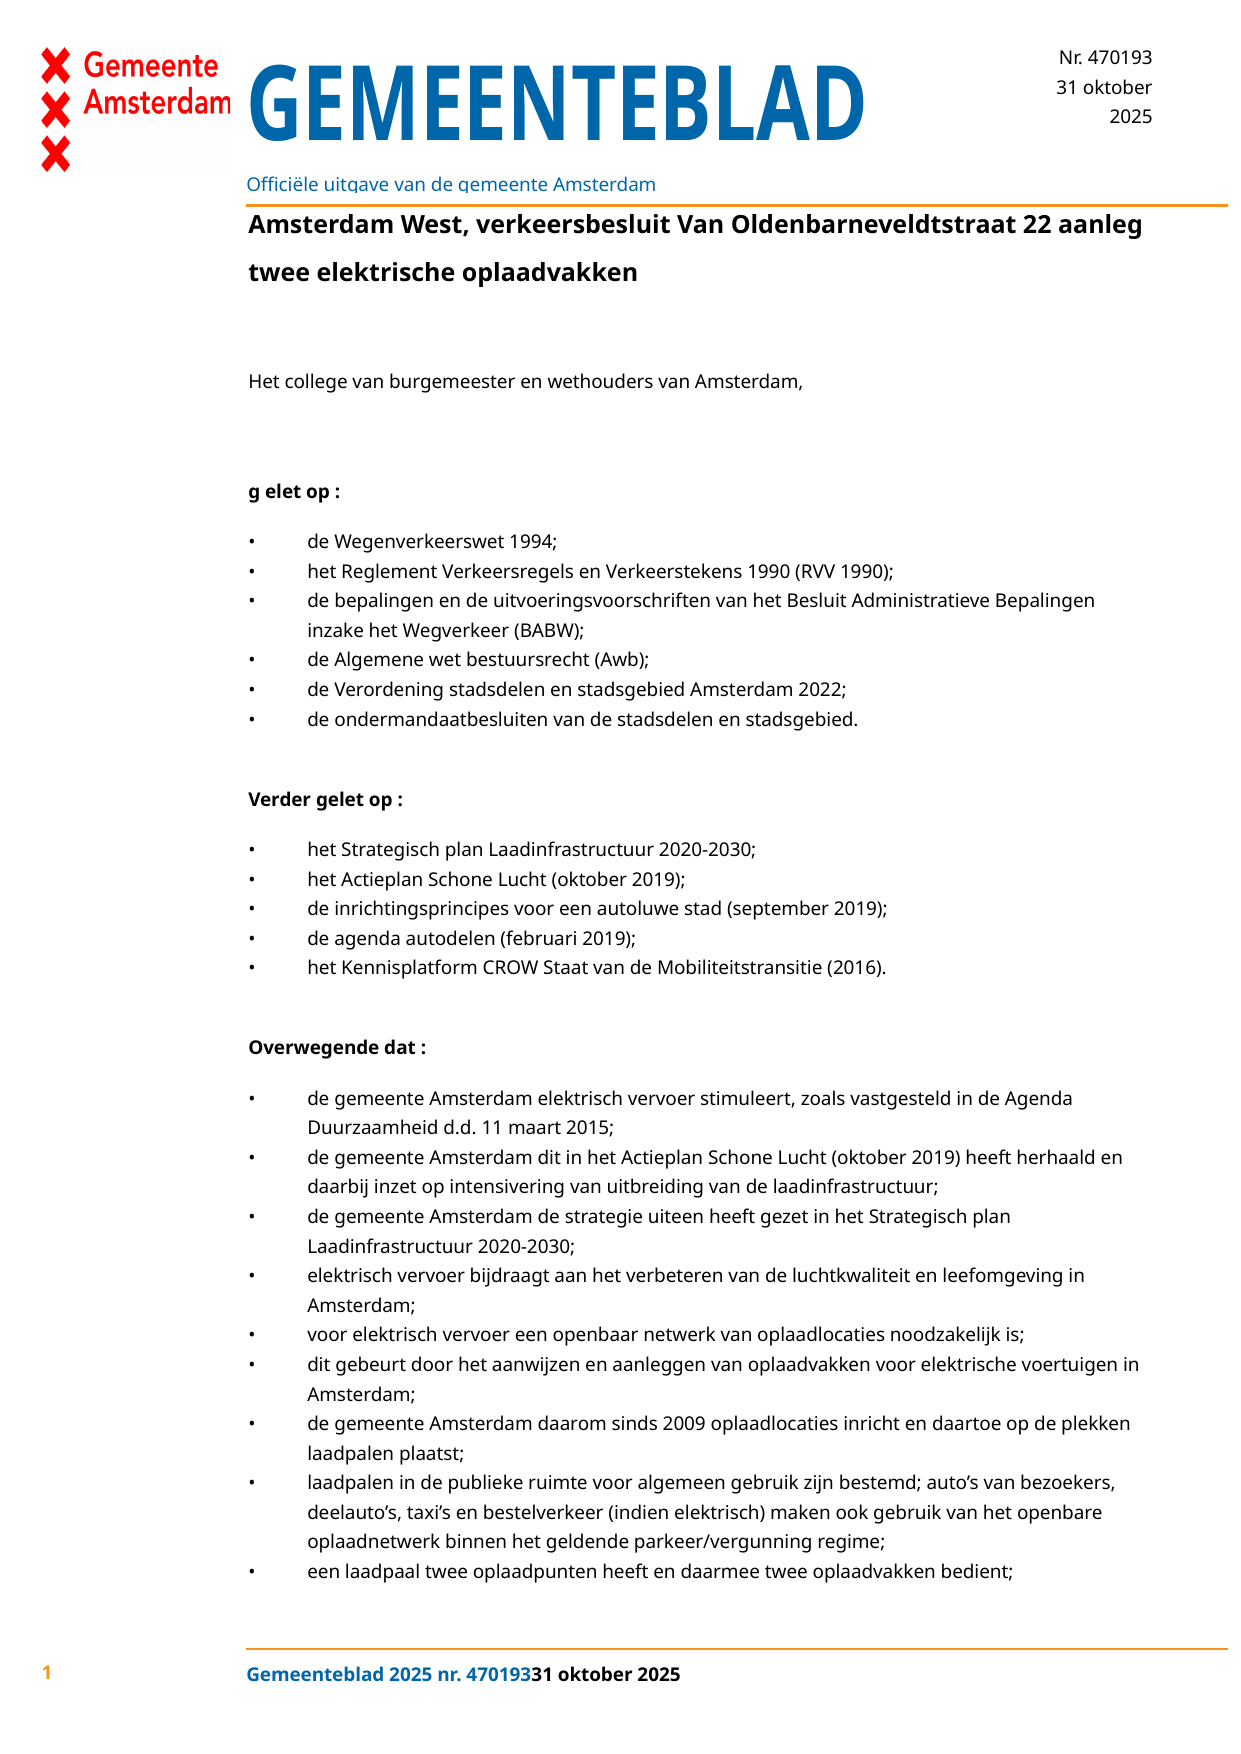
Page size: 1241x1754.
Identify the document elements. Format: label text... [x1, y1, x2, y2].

text Overwegende dat : [248, 1034, 1152, 1060]
list de Algemene wet bestuursrecht (Awb); [248, 647, 1152, 672]
picture [41, 47, 231, 172]
list de gemeente Amsterdam de strategie uiteen heeft gezet in het Strategisch plan Laadinfrastructuur 2020-2030; [248, 1203, 1152, 1258]
list het Strategisch plan Laadinfrastructuur 2020-2030; [248, 836, 1152, 862]
list het Reglement Verkeersregels en Verkeerstekens 1990 (RVV 1990); [248, 558, 1152, 583]
text Amsterdam West, verkeersbesluit Van Oldenbarneveldtstraat 22 aanleg twee elektrische oplaadvakken [248, 207, 1152, 288]
list de gemeente Amsterdam daarom sinds 2009 oplaadlocaties inricht en daartoe op de plekken laadpalen plaatst; [248, 1410, 1152, 1466]
list de Wegenverkeerswet 1994; [248, 528, 1152, 554]
text g elet op : [248, 478, 1152, 503]
list de agenda autodelen (februari 2019); [248, 925, 1152, 951]
list laadpalen in de publieke ruimte voor algemeen gebruik zijn bestemd; auto’s van bezoekers, deelauto’s, taxi’s en bestelverkeer (indien elektrisch) maken ook gebruik van het openbare oplaadnetwerk binnen het geldende parkeer/vergunning regime; [248, 1469, 1152, 1554]
list de gemeente Amsterdam elektrisch vervoer stimuleert, zoals vastgesteld in de Agenda Duurzaamheid d.d. 11 maart 2015; [248, 1085, 1152, 1140]
text Verder gelet op : [248, 786, 1152, 811]
list het Kennisplatform CROW Staat van de Mobiliteitstransitie (2016). [248, 954, 1152, 980]
list elektrisch vervoer bijdraagt aan het verbeteren van de luchtkwaliteit en leefomgeving in Amsterdam; [248, 1262, 1152, 1318]
list de ondermandaatbesluiten van de stadsdelen en stadsgebied. [248, 706, 1152, 731]
list de inrichtingsprincipes voor een autoluwe stad (september 2019); [248, 895, 1152, 921]
text Het college van burgemeester en wethouders van Amsterdam, [248, 368, 1152, 394]
list de Verordening stadsdelen en stadsgebied Amsterdam 2022; [248, 676, 1152, 702]
list de bepalingen en de uitvoeringsvoorschriften van het Besluit Administratieve Bepalingen inzake het Wegverkeer (BABW); [248, 587, 1152, 643]
list dit gebeurt door het aanwijzen en aanleggen van oplaadvakken voor elektrische voertuigen in Amsterdam; [248, 1351, 1152, 1406]
list het Actieplan Schone Lucht (oktober 2019); [248, 866, 1152, 891]
list voor elektrisch vervoer een openbaar netwerk van oplaadlocaties noodzakelijk is; [248, 1322, 1152, 1347]
list de gemeente Amsterdam dit in het Actieplan Schone Lucht (oktober 2019) heeft herhaald en daarbij inzet op intensivering van uitbreiding van de laadinfrastructuur; [248, 1144, 1152, 1199]
list een laadpaal twee oplaadpunten heeft en daarmee twee oplaadvakken bedient; [248, 1558, 1152, 1584]
